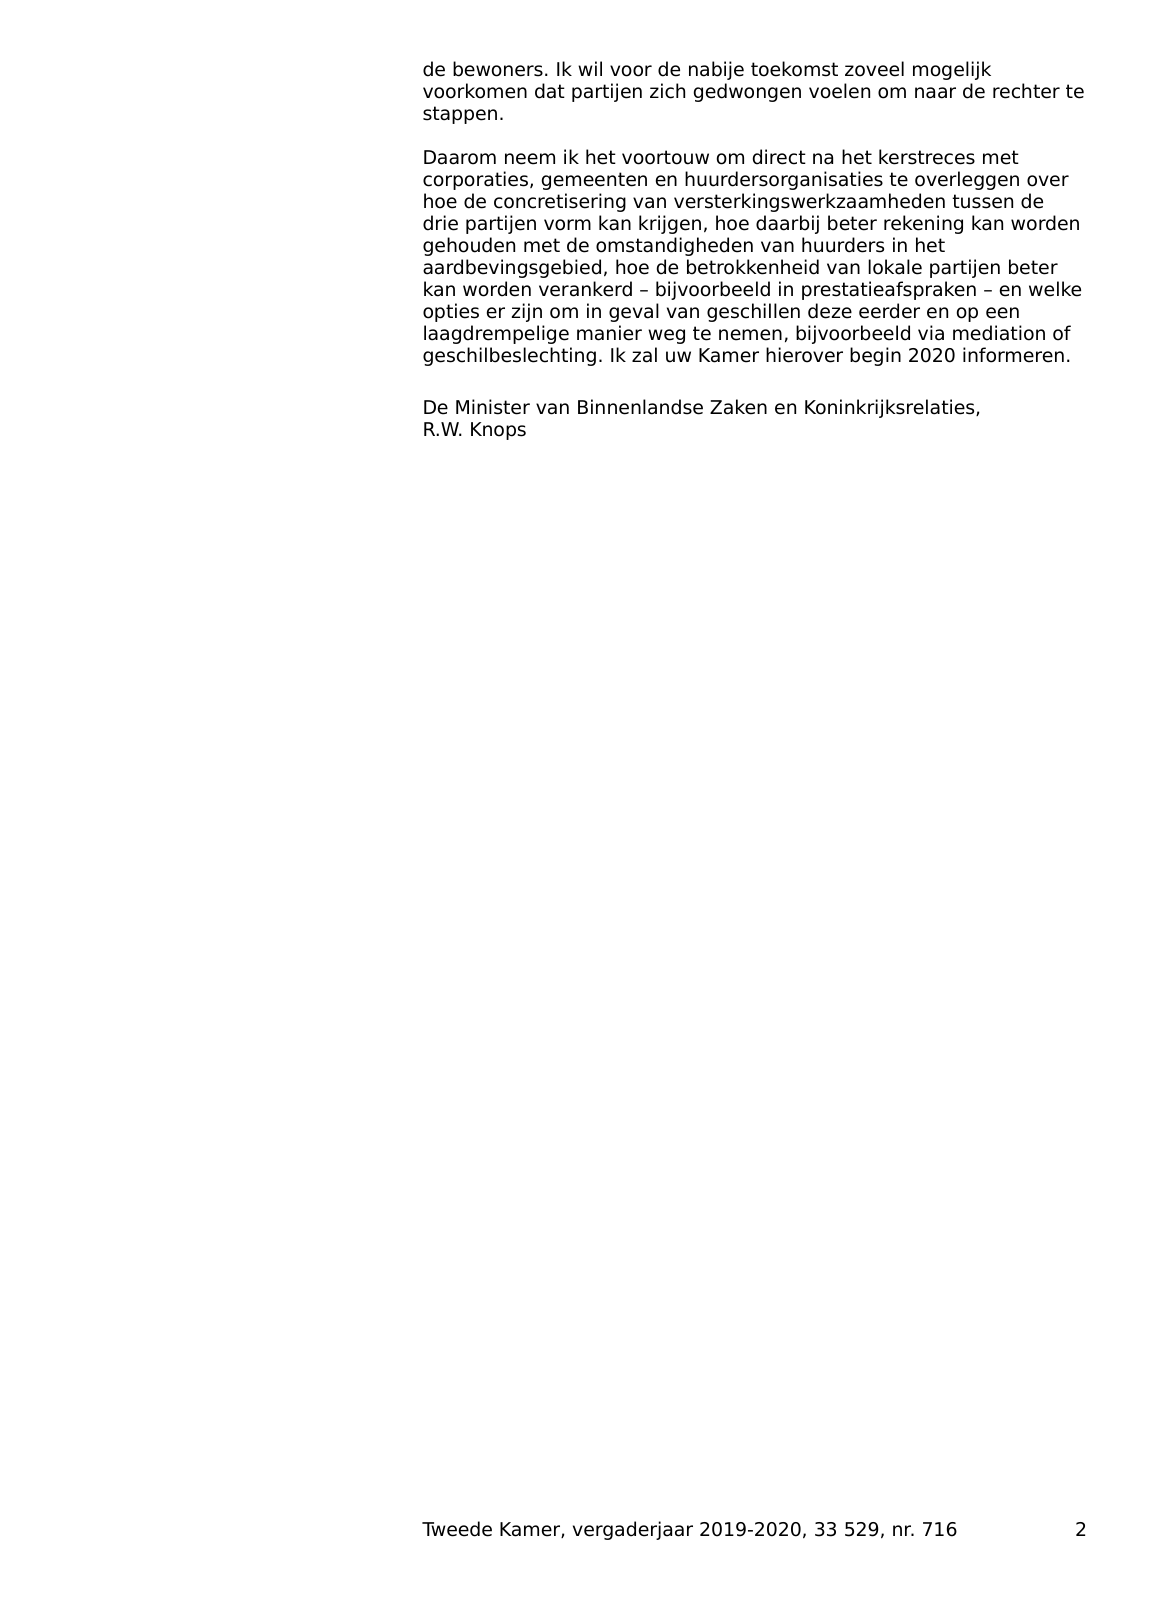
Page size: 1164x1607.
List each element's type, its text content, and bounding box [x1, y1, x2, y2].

text De Minister van Binnenlandse Zaken en Koninkrijksrelaties, R.W. Knops [422, 397, 1087, 441]
text de bewoners. Ik wil voor de nabije toekomst zoveel mogelijk voorkomen dat partijen zich gedwongen voelen om naar de rechter te stappen. [422, 59, 1087, 125]
text Daarom neem ik het voortouw om direct na het kerstreces met corporaties, gemeenten en huurdersorganisaties te overleggen over hoe de concretisering van versterkingswerkzaamheden tussen de drie partijen vorm kan krijgen, hoe daarbij beter rekening kan worden gehouden met de omstandigheden van huurders in het aardbevingsgebied, hoe de betrokkenheid van lokale partijen beter kan worden verankerd – bijvoorbeeld in prestatieafspraken – en welke opties er zijn om in geval van geschillen deze eerder en op een laagdrempelige manier weg te nemen, bijvoorbeeld via mediation of geschilbeslechting. Ik zal uw Kamer hierover begin 2020 informeren. [422, 147, 1087, 367]
